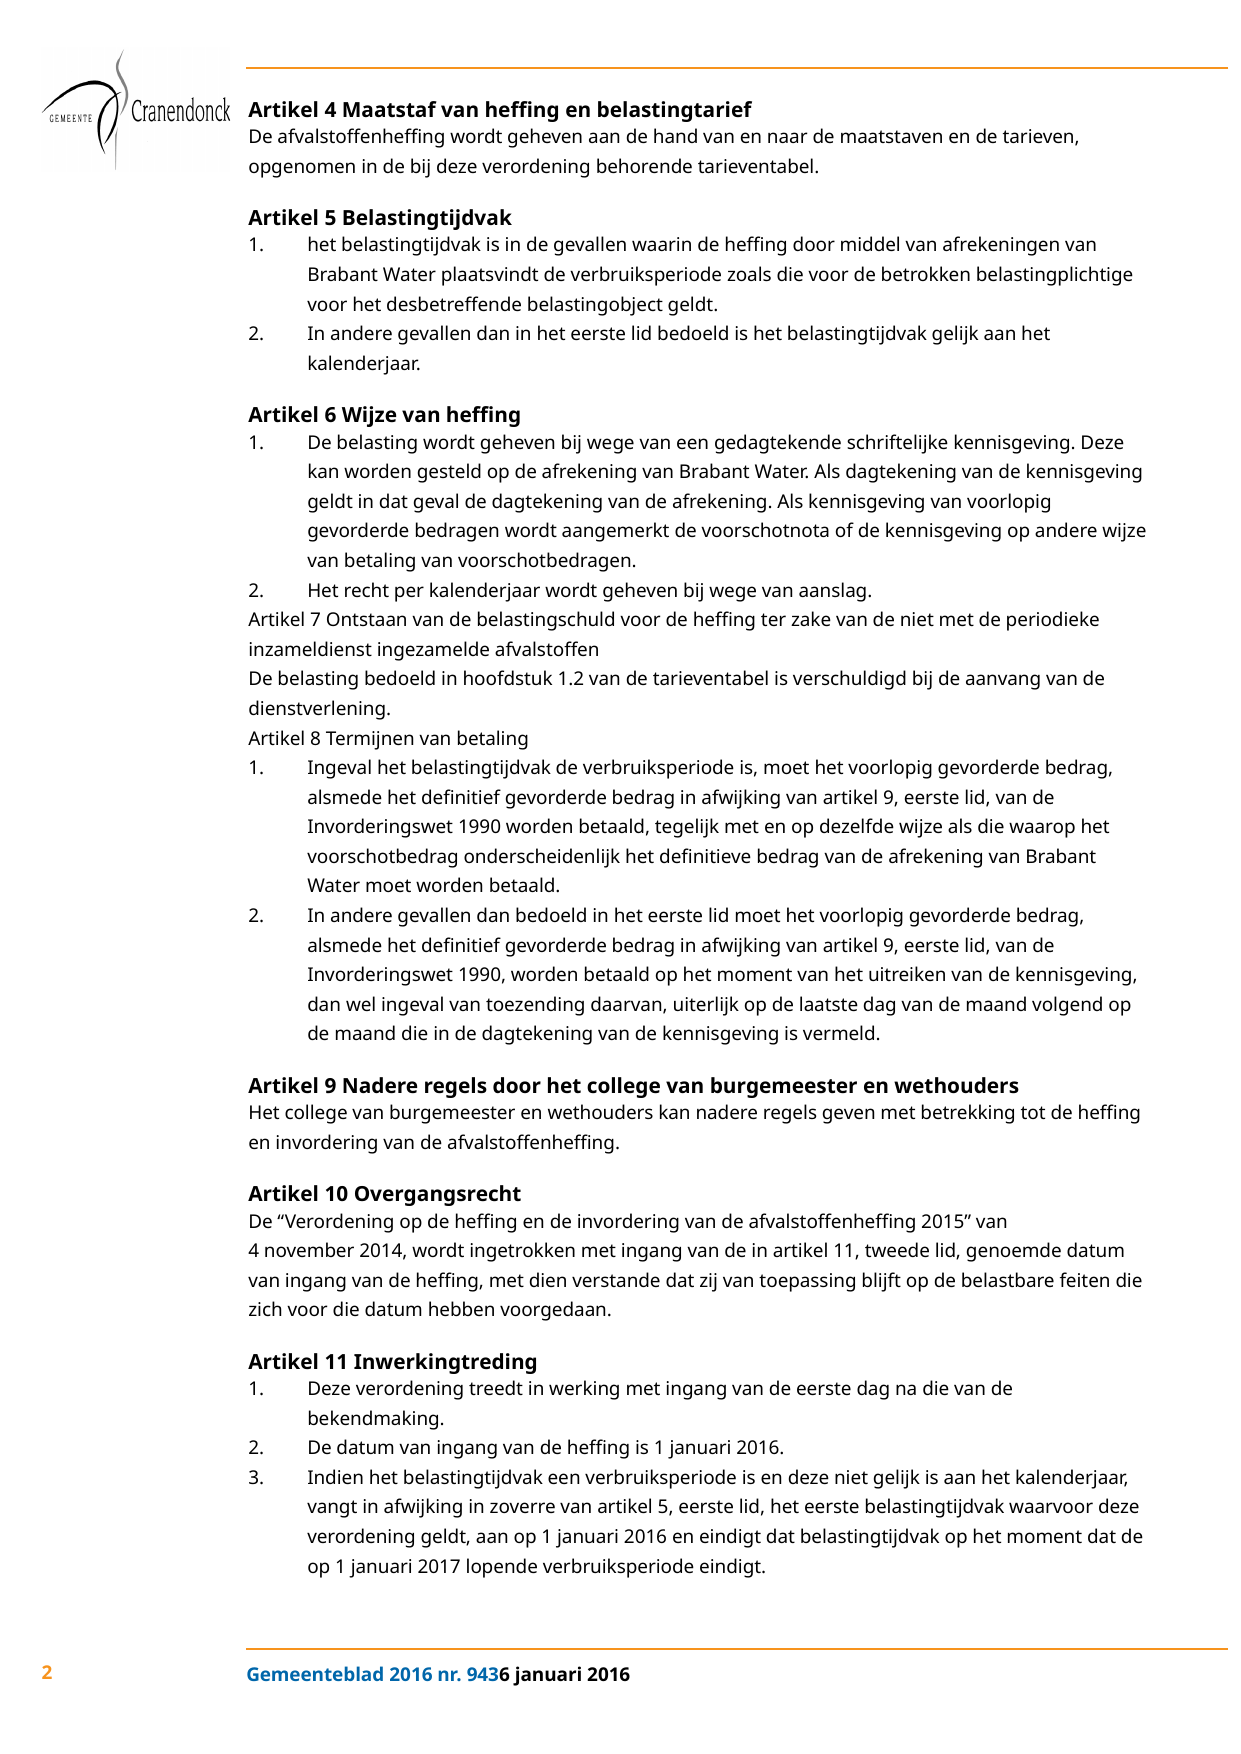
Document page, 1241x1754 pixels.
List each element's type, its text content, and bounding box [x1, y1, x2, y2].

text Het college van burgemeester en wethouders kan nadere regels geven met betrekking tot de heffing en invordering van de afvalstoffenheffing. [248, 1099, 1152, 1155]
list De datum van ingang van de heffing is 1 januari 2016. [248, 1434, 1152, 1460]
text Artikel 9 Nadere regels door het college van burgemeester en wethouders [248, 1071, 1152, 1099]
text Artikel 10 Overgangsrecht [248, 1179, 1152, 1208]
text Artikel 7 Ontstaan van de belastingschuld voor de heffing ter zake van de niet met de periodieke inzameldienst ingezamelde afvalstoffen [248, 606, 1152, 662]
text De belasting bedoeld in hoofdstuk 1.2 van de tarieventabel is verschuldigd bij de aanvang van de dienstverlening. [248, 666, 1152, 721]
text De “Verordening op de heffing en de invordering van de afvalstoffenheffing 2015” van [248, 1208, 1152, 1233]
list Ingeval het belastingtijdvak de verbruiksperiode is, moet het voorlopig gevorderde bedrag, alsmede het definitief gevorderde bedrag in afwijking van artikel 9, eerste lid, van de Invorderingswet 1990 worden betaald, tegelijk met en op dezelfde wijze als die waarop het voorschotbedrag onderscheidenlijk het definitieve bedrag van de afrekening van Brabant Water moet worden betaald. [248, 754, 1152, 898]
list Deze verordening treedt in werking met ingang van de eerste dag na die van de bekendmaking. [248, 1375, 1152, 1431]
list In andere gevallen dan bedoeld in het eerste lid moet het voorlopig gevorderde bedrag, alsmede het definitief gevorderde bedrag in afwijking van artikel 9, eerste lid, van de Invorderingswet 1990, worden betaald op het moment van het uitreiken van de kennisgeving, dan wel ingeval van toezending daarvan, uiterlijk op de laatste dag van de maand volgend op de maand die in de dagtekening van de kennisgeving is vermeld. [248, 902, 1152, 1046]
text 4 november 2014, wordt ingetrokken met ingang van de in artikel 11, tweede lid, genoemde datum van ingang van de heffing, met dien verstande dat zij van toepassing blijft op de belastbare feiten die zich voor die datum hebben voorgedaan. [248, 1237, 1152, 1322]
text De afvalstoffenheffing wordt geheven aan de hand van en naar de maatstaven en de tarieven, opgenomen in de bij deze verordening behorende tarieventabel. [248, 123, 1152, 178]
list In andere gevallen dan in het eerste lid bedoeld is het belastingtijdvak gelijk aan het kalenderjaar. [248, 320, 1152, 376]
list Het recht per kalenderjaar wordt geheven bij wege van aanslag. [248, 577, 1152, 602]
picture [41, 47, 231, 172]
list het belastingtijdvak is in de gevallen waarin de heffing door middel van afrekeningen van Brabant Water plaatsvindt de verbruiksperiode zoals die voor de betrokken belastingplichtige voor het desbetreffende belastingobject geldt. [248, 232, 1152, 317]
text Artikel 5 Belastingtijdvak [248, 203, 1152, 232]
list Indien het belastingtijdvak een verbruiksperiode is en deze niet gelijk is aan het kalenderjaar, vangt in afwijking in zoverre van artikel 5, eerste lid, het eerste belastingtijdvak waarvoor deze verordening geldt, aan op 1 januari 2016 en eindigt dat belastingtijdvak op het moment dat de op 1 januari 2017 lopende verbruiksperiode eindigt. [248, 1464, 1152, 1579]
list De belasting wordt geheven bij wege van een gedagtekende schriftelijke kennisgeving. Deze kan worden gesteld op de afrekening van Brabant Water. Als dagtekening van de kennisgeving geldt in dat geval de dagtekening van de afrekening. Als kennisgeving van voorlopig gevorderde bedragen wordt aangemerkt de voorschotnota of de kennisgeving op andere wijze van betaling van voorschotbedragen. [248, 429, 1152, 573]
text Artikel 6 Wijze van heffing [248, 400, 1152, 429]
text Artikel 4 Maatstaf van heffing en belastingtarief [248, 95, 1152, 123]
text Artikel 11 Inwerkingtreding [248, 1347, 1152, 1375]
text Artikel 8 Termijnen van betaling [248, 725, 1152, 750]
